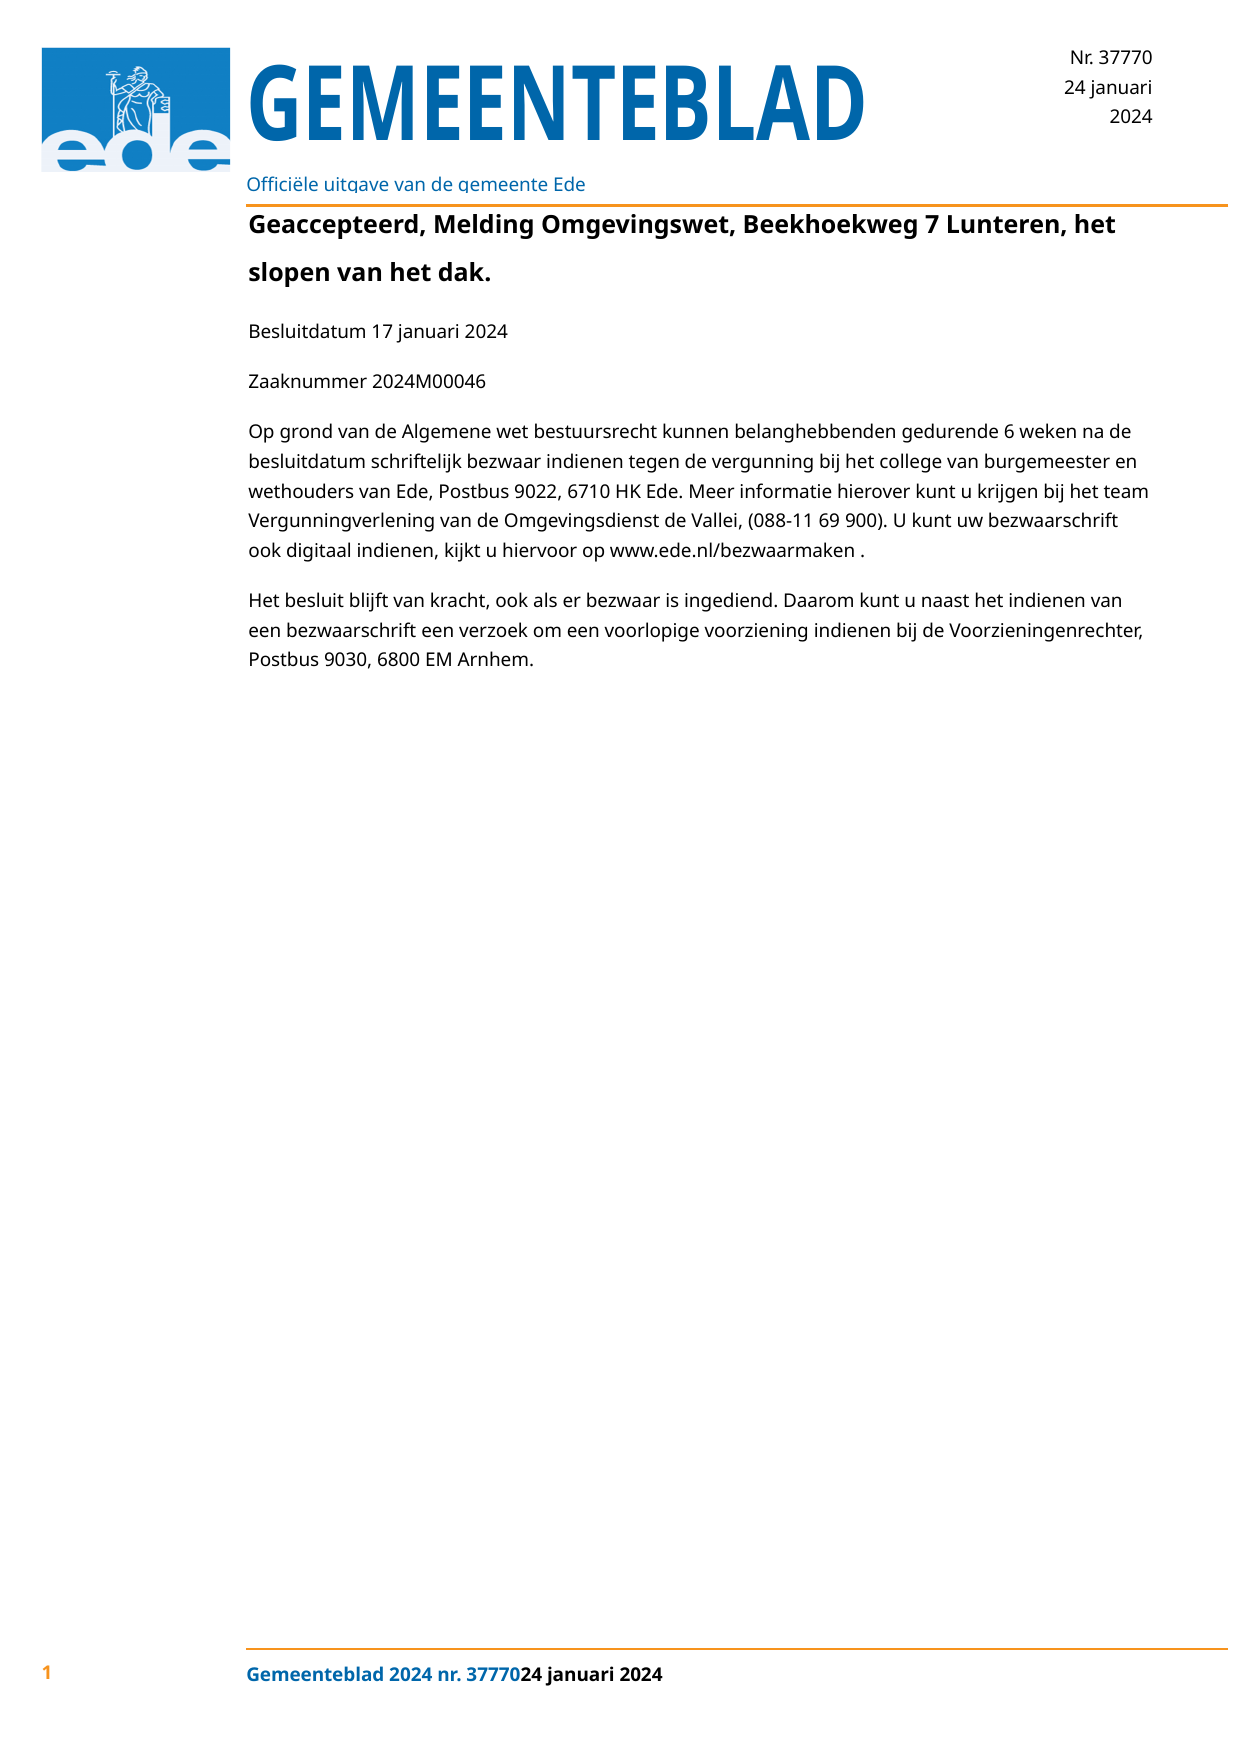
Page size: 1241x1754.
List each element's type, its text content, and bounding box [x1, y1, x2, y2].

text Het besluit blijft van kracht, ook als er bezwaar is ingediend. Daarom kunt u naast het indienen van een bezwaarschrift een verzoek om een voorlopige voorziening indienen bij de Voorzieningenrechter, Postbus 9030, 6800 EM Arnhem. [248, 587, 1152, 672]
text Op grond van de Algemene wet bestuursrecht kunnen belanghebbenden gedurende 6 weken na de besluitdatum schriftelijk bezwaar indienen tegen de vergunning bij het college van burgemeester en wethouders van Ede, Postbus 9022, 6710 HK Ede. Meer informatie hierover kunt u krijgen bij het team Vergunningverlening van de Omgevingsdienst de Vallei, (088-11 69 900). U kunt uw bezwaarschrift ook digitaal indienen, kijkt u hiervoor op www.ede.nl/bezwaarmaken . [248, 419, 1152, 563]
text Besluitdatum 17 januari 2024 [248, 318, 1152, 344]
text Geaccepteerd, Melding Omgevingswet, Beekhoekweg 7 Lunteren, het slopen van het dak. [248, 207, 1152, 288]
text Zaaknummer 2024M00046 [248, 368, 1152, 394]
picture [41, 47, 231, 172]
